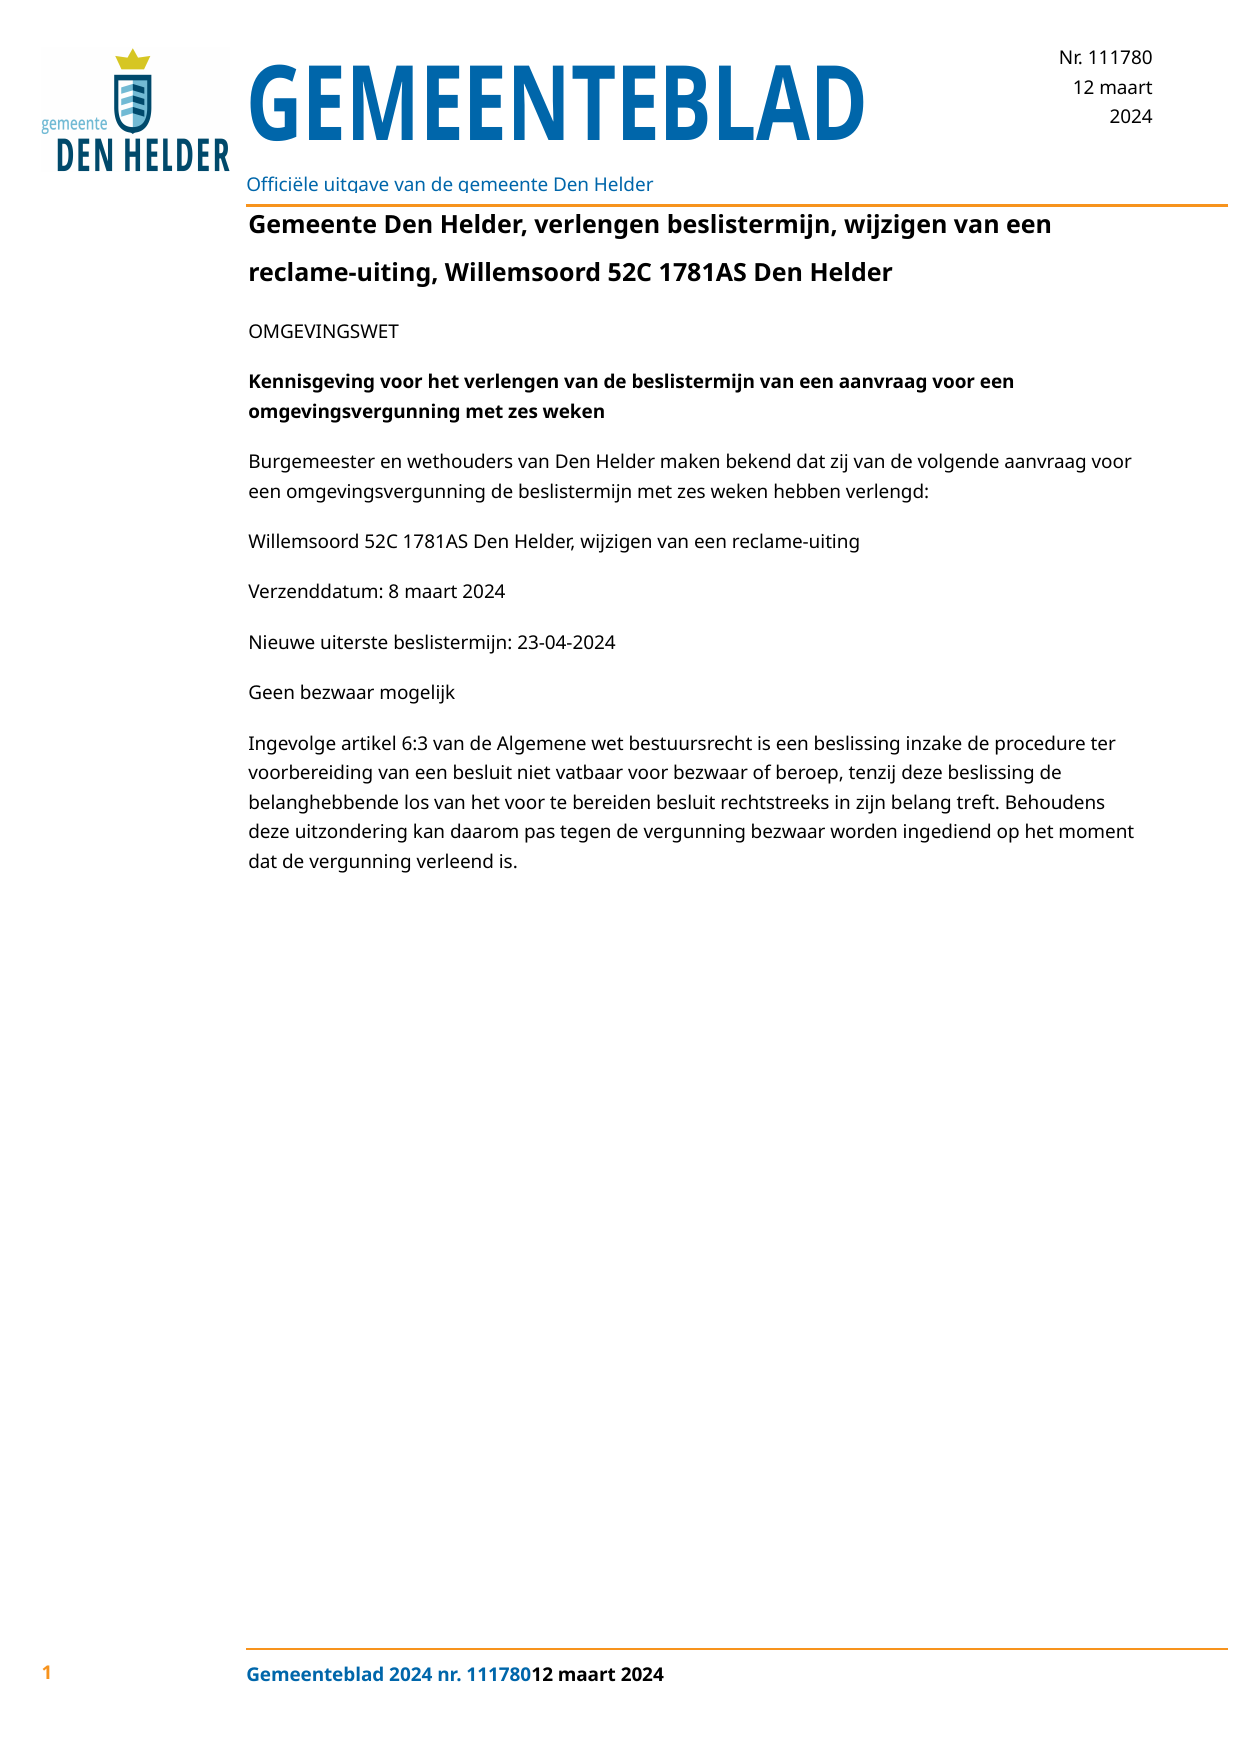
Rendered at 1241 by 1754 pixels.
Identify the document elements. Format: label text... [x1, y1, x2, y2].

text Nieuwe uiterste beslistermijn: 23-04-2024 [248, 629, 1152, 655]
text Verzenddatum: 8 maart 2024 [248, 579, 1152, 604]
text OMGEVINGSWET [248, 318, 1152, 344]
picture [63, 144, 68, 165]
text Willemsoord 52C 1781AS Den Helder, wijzigen van een reclame-uiting [248, 528, 1152, 554]
picture [41, 47, 231, 172]
text Geen bezwaar mogelijk [248, 679, 1152, 705]
text Gemeente Den Helder, verlengen beslistermijn, wijzigen van een reclame-uiting, Willemsoord 52C 1781AS Den Helder [248, 207, 1152, 288]
picture [182, 144, 187, 165]
text Burgemeester en wethouders van Den Helder maken bekend dat zij van de volgende aanvraag voor een omgevingsvergunning de beslistermijn met zes weken hebben verlengd: [248, 448, 1152, 504]
picture [130, 157, 135, 172]
picture [220, 160, 224, 172]
picture [100, 154, 106, 172]
text Ingevolge artikel 6:3 van de Algemene wet bestuursrecht is een beslissing inzake de procedure ter voorbereiding van een besluit niet vatbaar voor bezwaar of beroep, tenzij deze beslissing de belanghebbende los van het voor te bereiden besluit rechtstreeks in zijn belang treft. Behoudens deze uitzondering kan daarom pas tegen de vergunning bezwaar worden ingediend op het moment dat de vergunning verleend is. [248, 730, 1152, 874]
text Kennisgeving voor het verlengen van de beslistermijn van een aanvraag voor een omgevingsvergunning met zes weken [248, 368, 1152, 424]
